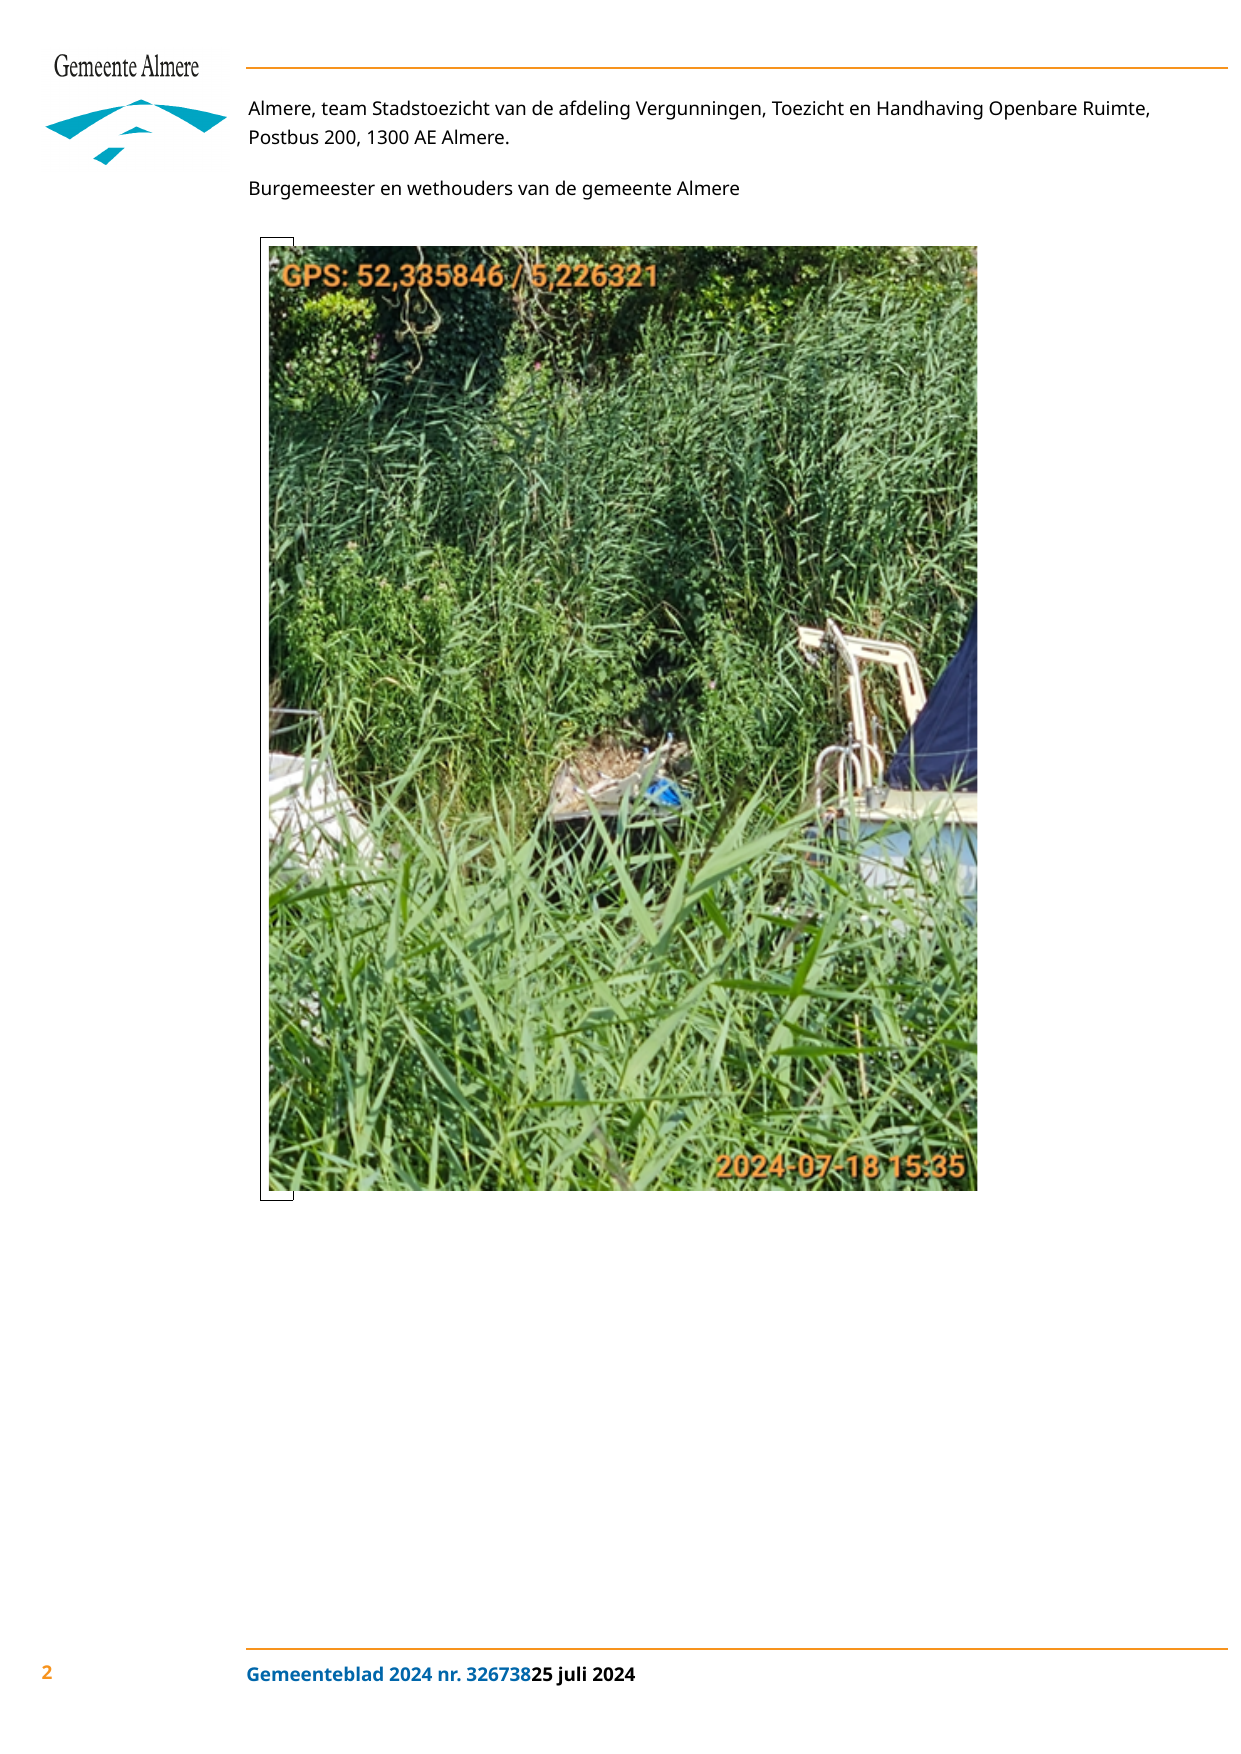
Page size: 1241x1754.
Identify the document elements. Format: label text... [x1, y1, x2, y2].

picture [268, 246, 978, 1191]
text Almere, team Stadstoezicht van de afdeling Vergunningen, Toezicht en Handhaving Openbare Ruimte, Postbus 200, 1300 AE Almere. [248, 95, 1152, 150]
picture [41, 47, 231, 172]
text Burgemeester en wethouders van de gemeente Almere [248, 175, 1152, 201]
